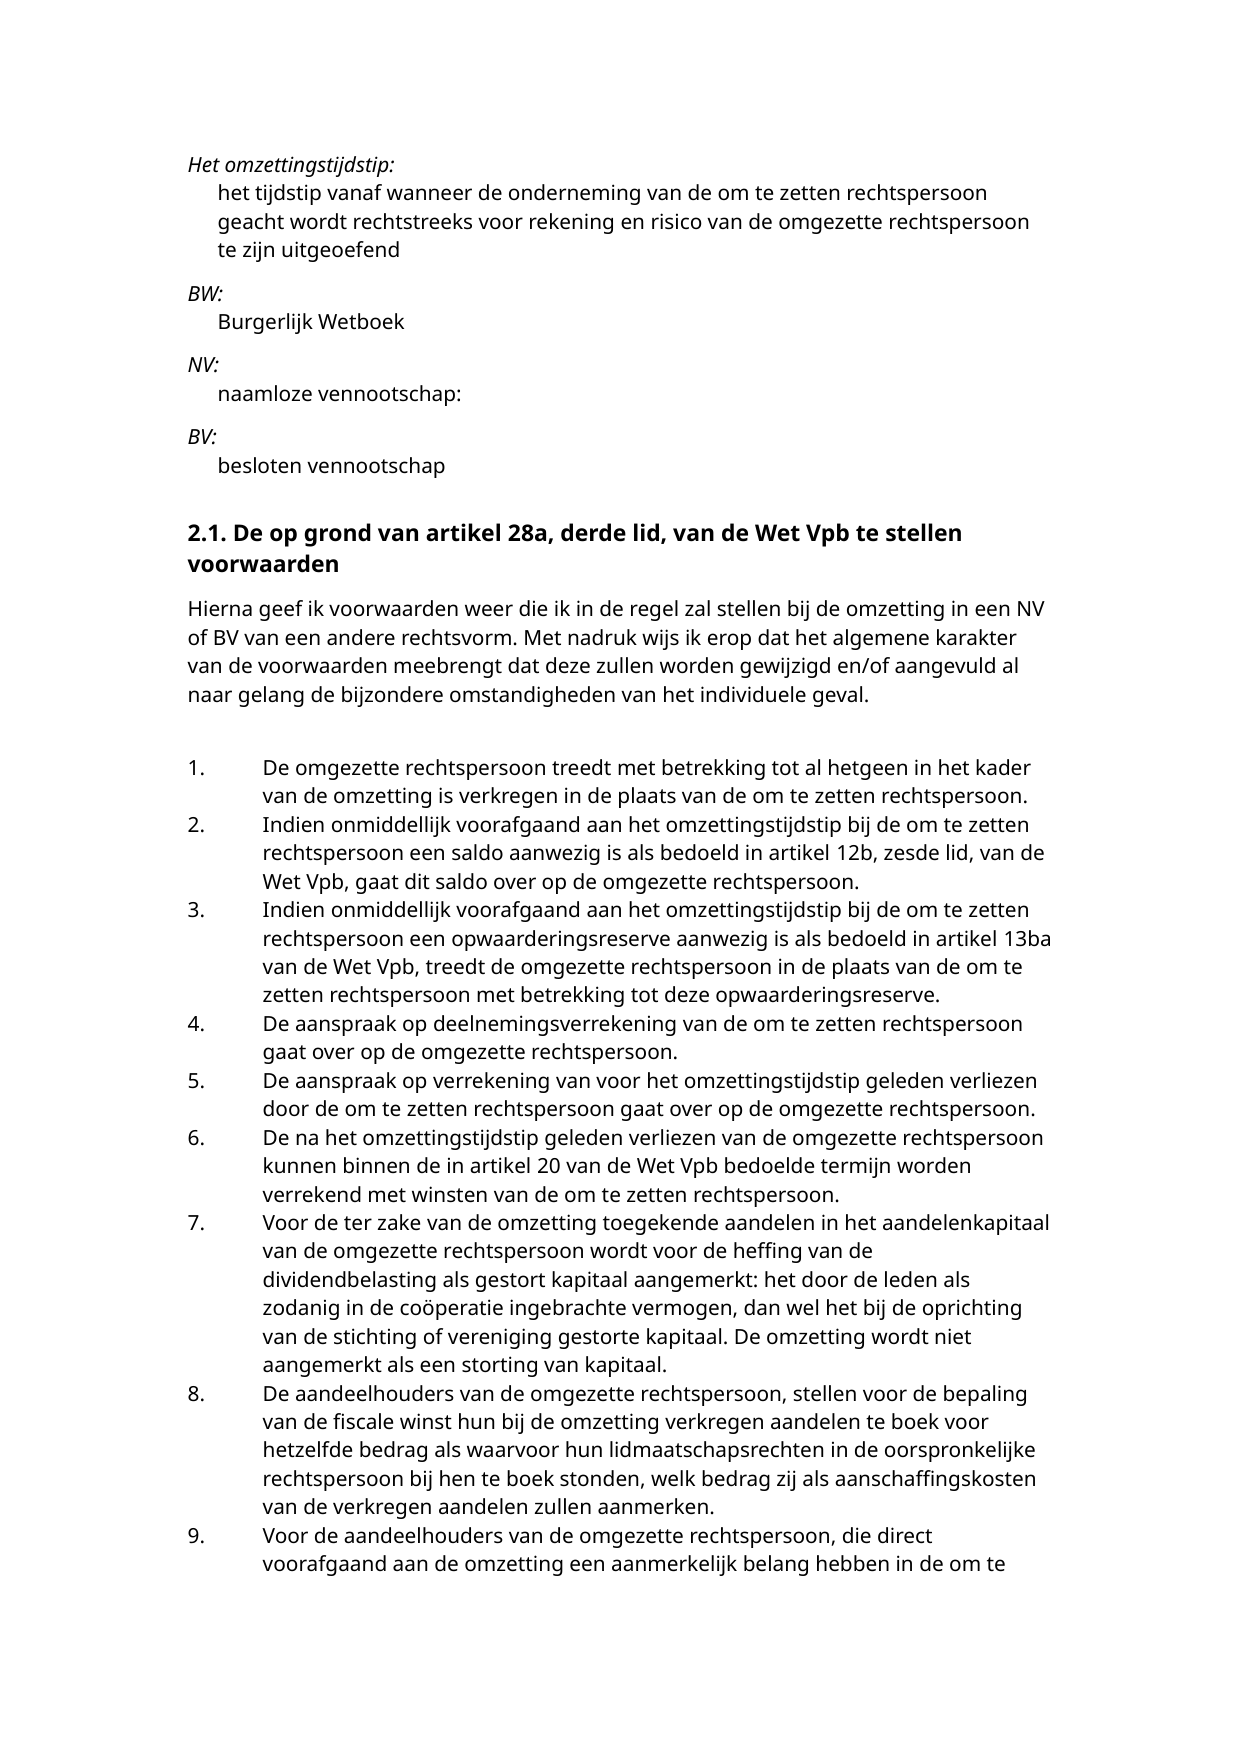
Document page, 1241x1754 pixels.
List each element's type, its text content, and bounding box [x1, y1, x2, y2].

list De aanspraak op verrekening van voor het omzettingstijdstip geleden verliezen door de om te zetten rechtspersoon gaat over op de omgezette rechtspersoon. [187, 1066, 1053, 1123]
text besloten vennootschap [217, 451, 1053, 479]
list De aanspraak op deelnemingsverrekening van de om te zetten rechtspersoon gaat over op de omgezette rechtspersoon. [187, 1009, 1053, 1066]
subtitle 2.1. De op grond van artikel 28a, derde lid, van de Wet Vpb te stellen voorwaarden [187, 517, 1053, 579]
list De na het omzettingstijdstip geleden verliezen van de omgezette rechtspersoon kunnen binnen de in artikel 20 van de Wet Vpb bedoelde termijn worden verrekend met winsten van de om te zetten rechtspersoon. [187, 1123, 1053, 1208]
text BV: [187, 422, 1053, 451]
list Indien onmiddellijk voorafgaand aan het omzettingstijdstip bij de om te zetten rechtspersoon een opwaarderingsreserve aanwezig is als bedoeld in artikel 13ba van de Wet Vpb, treedt de omgezette rechtspersoon in de plaats van de om te zetten rechtspersoon met betrekking tot deze opwaarderingsreserve. [187, 895, 1053, 1009]
text BW: [187, 279, 1053, 307]
text NV: [187, 351, 1053, 379]
list Indien onmiddellijk voorafgaand aan het omzettingstijdstip bij de om te zetten rechtspersoon een saldo aanwezig is als bedoeld in artikel 12b, zesde lid, van de Wet Vpb, gaat dit saldo over op de omgezette rechtspersoon. [187, 810, 1053, 895]
text Hierna geef ik voorwaarden weer die ik in de regel zal stellen bij de omzetting in een NV of BV van een andere rechtsvorm. Met nadruk wijs ik erop dat het algemene karakter van de voorwaarden meebrengt dat deze zullen worden gewijzigd en/of aangevuld al naar gelang de bijzondere omstandigheden van het individuele geval. [187, 594, 1053, 708]
list Voor de aandeelhouders van de omgezette rechtspersoon, die direct voorafgaand aan de omzetting een aanmerkelijk belang hebben in de om te [187, 1521, 1053, 1578]
text naamloze vennootschap: [217, 379, 1053, 407]
list De aandeelhouders van de omgezette rechtspersoon, stellen voor de bepaling van de fiscale winst hun bij de omzetting verkregen aandelen te boek voor hetzelfde bedrag als waarvoor hun lidmaatschapsrechten in de oorspronkelijke rechtspersoon bij hen te boek stonden, welk bedrag zij als aanschaffingskosten van de verkregen aandelen zullen aanmerken. [187, 1379, 1053, 1521]
text Burgerlijk Wetboek [217, 307, 1053, 336]
text het tijdstip vanaf wanneer de onderneming van de om te zetten rechtspersoon geacht wordt rechtstreeks voor rekening en risico van de omgezette rechtspersoon te zijn uitgeoefend [217, 178, 1053, 264]
list De omgezette rechtspersoon treedt met betrekking tot al hetgeen in het kader van de omzetting is verkregen in de plaats van de om te zetten rechtspersoon. [187, 753, 1053, 810]
list Voor de ter zake van de omzetting toegekende aandelen in het aandelenkapitaal van de omgezette rechtspersoon wordt voor de heffing van de dividendbelasting als gestort kapitaal aangemerkt: het door de leden als zodanig in de coöperatie ingebrachte vermogen, dan wel het bij de oprichting van de stichting of vereniging gestorte kapitaal. De omzetting wordt niet aangemerkt als een storting van kapitaal. [187, 1208, 1053, 1379]
text Het omzettingstijdstip: [187, 150, 1053, 178]
